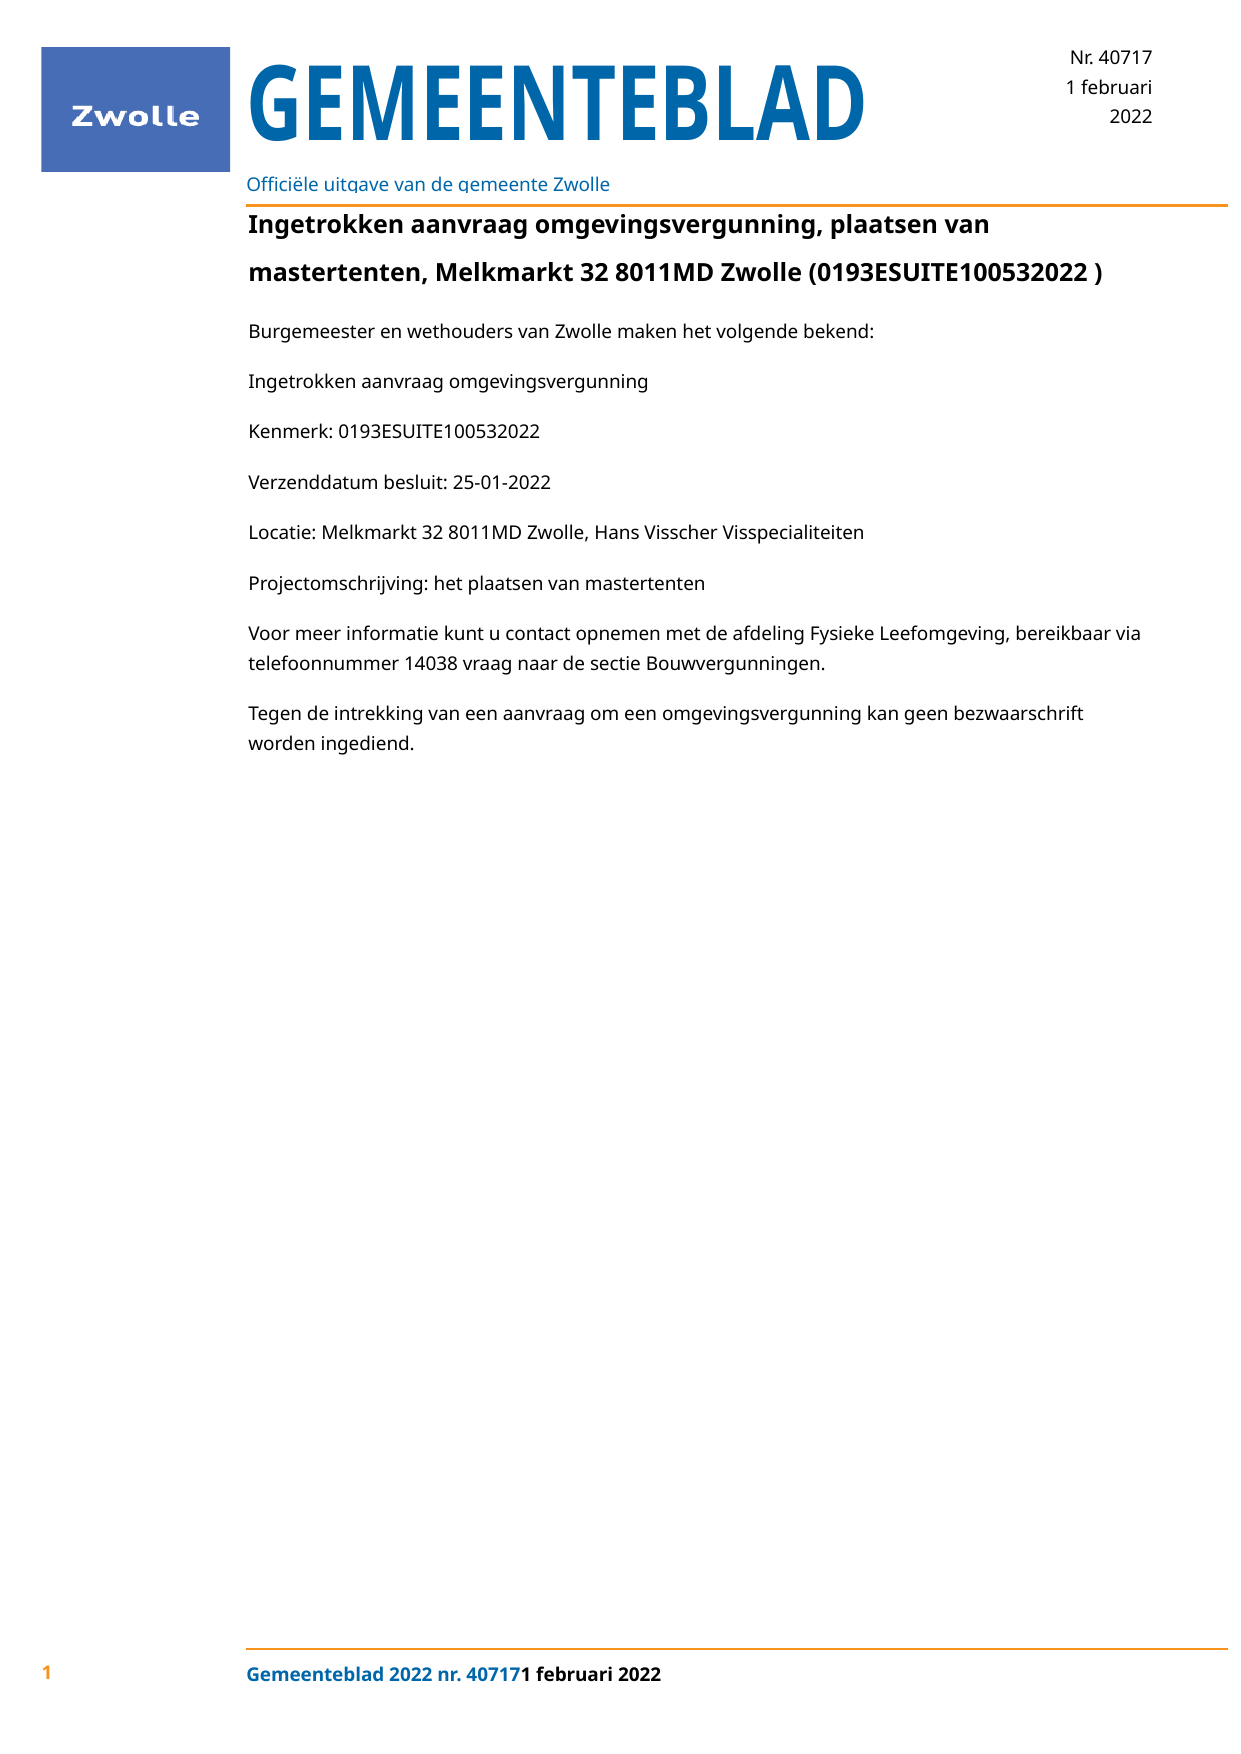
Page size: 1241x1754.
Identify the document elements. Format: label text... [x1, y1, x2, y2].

text Burgemeester en wethouders van Zwolle maken het volgende bekend: [248, 318, 1152, 344]
text Locatie: Melkmarkt 32 8011MD Zwolle, Hans Visscher Visspecialiteiten [248, 519, 1152, 545]
text Projectomschrijving: het plaatsen van mastertenten [248, 570, 1152, 596]
picture [41, 47, 231, 172]
text Ingetrokken aanvraag omgevingsvergunning [248, 368, 1152, 394]
text Verzenddatum besluit: 25-01-2022 [248, 469, 1152, 495]
text Kenmerk: 0193ESUITE100532022 [248, 419, 1152, 444]
text Ingetrokken aanvraag omgevingsvergunning, plaatsen van mastertenten, Melkmarkt 32 8011MD Zwolle (0193ESUITE100532022 ) [248, 207, 1152, 288]
text Voor meer informatie kunt u contact opnemen met de afdeling Fysieke Leefomgeving, bereikbaar via telefoonnummer 14038 vraag naar de sectie Bouwvergunningen. [248, 620, 1152, 676]
text Tegen de intrekking van een aanvraag om een omgevingsvergunning kan geen bezwaarschrift worden ingediend. [248, 700, 1152, 756]
